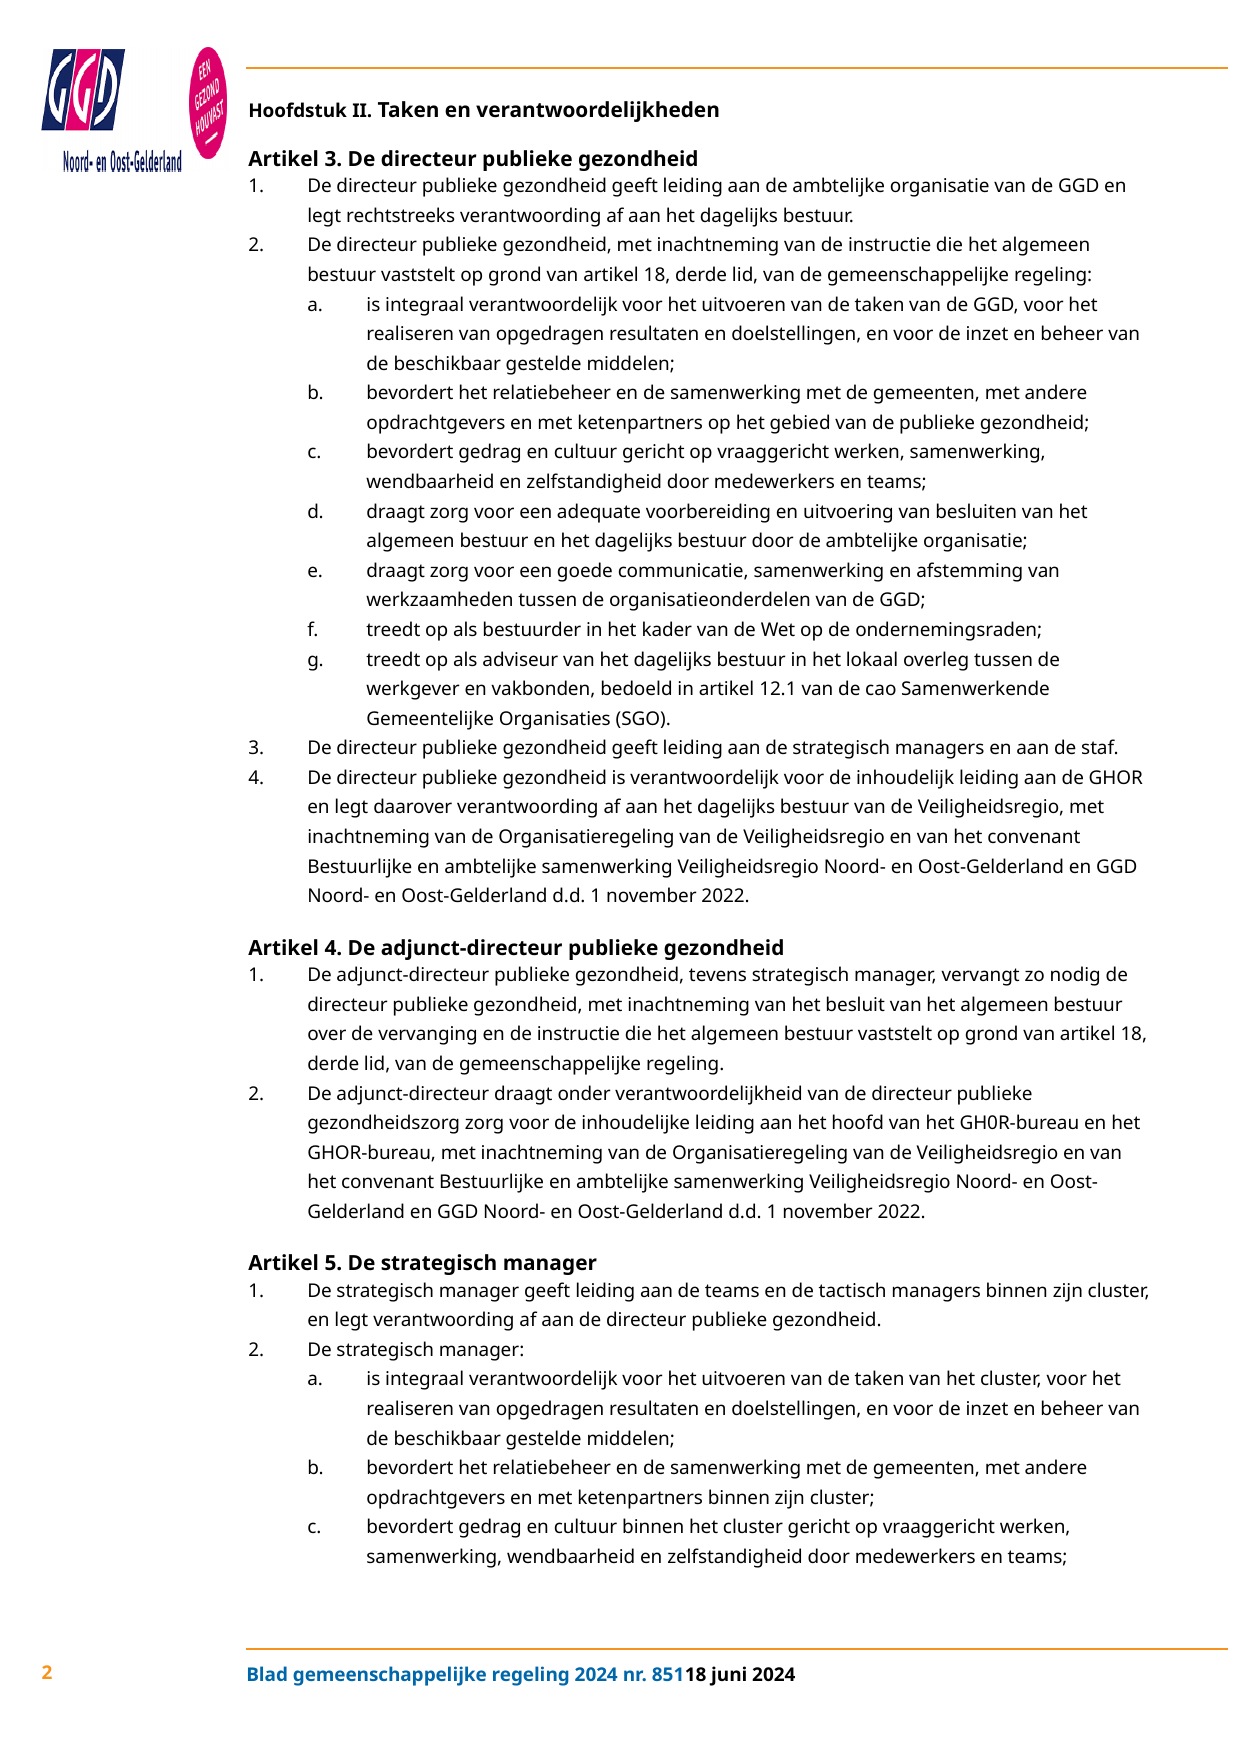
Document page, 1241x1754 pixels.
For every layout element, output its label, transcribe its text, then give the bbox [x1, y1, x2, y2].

list De strategisch manager geeft leiding aan de teams en de tactisch managers binnen zijn cluster, en legt verantwoording af aan de directeur publieke gezondheid. [248, 1277, 1152, 1332]
text Artikel 5. De strategisch manager [248, 1248, 1152, 1277]
list is integraal verantwoordelijk voor het uitvoeren van de taken van de GGD, voor het realiseren van opgedragen resultaten en doelstellingen, en voor de inzet en beheer van de beschikbaar gestelde middelen; [307, 291, 1152, 376]
text Hoofdstuk II. Taken en verantwoordelijkheden [248, 95, 1152, 123]
list is integraal verantwoordelijk voor het uitvoeren van de taken van het cluster, voor het realiseren van opgedragen resultaten en doelstellingen, en voor de inzet en beheer van de beschikbaar gestelde middelen; [307, 1366, 1152, 1451]
list De directeur publieke gezondheid geeft leiding aan de ambtelijke organisatie van de GGD en legt rechtstreeks verantwoording af aan het dagelijks bestuur. [248, 172, 1152, 228]
list De directeur publieke gezondheid, met inachtneming van de instructie die het algemeen bestuur vaststelt op grond van artikel 18, derde lid, van de gemeenschappelijke regeling: [248, 232, 1152, 287]
list bevordert gedrag en cultuur binnen het cluster gericht op vraaggericht werken, samenwerking, wendbaarheid en zelfstandigheid door medewerkers en teams; [307, 1513, 1152, 1569]
list bevordert het relatiebeheer en de samenwerking met de gemeenten, met andere opdrachtgevers en met ketenpartners op het gebied van de publieke gezondheid; [307, 379, 1152, 435]
picture [41, 47, 231, 172]
list draagt zorg voor een adequate voorbereiding en uitvoering van besluiten van het algemeen bestuur en het dagelijks bestuur door de ambtelijke organisatie; [307, 498, 1152, 553]
list De directeur publieke gezondheid is verantwoordelijk voor de inhoudelijk leiding aan de GHOR en legt daarover verantwoording af aan het dagelijks bestuur van de Veiligheidsregio, met inachtneming van de Organisatieregeling van de Veiligheidsregio en van het convenant Bestuurlijke en ambtelijke samenwerking Veiligheidsregio Noord- en Oost-Gelderland en GGD Noord- en Oost-Gelderland d.d. 1 november 2022. [248, 764, 1152, 908]
list treedt op als adviseur van het dagelijks bestuur in het lokaal overleg tussen de werkgever en vakbonden, bedoeld in artikel 12.1 van de cao Samenwerkende Gemeentelijke Organisaties (SGO). [307, 646, 1152, 731]
list draagt zorg voor een goede communicatie, samenwerking en afstemming van werkzaamheden tussen de organisatieonderdelen van de GGD; [307, 557, 1152, 612]
list bevordert het relatiebeheer en de samenwerking met de gemeenten, met andere opdrachtgevers en met ketenpartners binnen zijn cluster; [307, 1454, 1152, 1510]
text Artikel 4. De adjunct-directeur publieke gezondheid [248, 933, 1152, 961]
list De directeur publieke gezondheid geeft leiding aan de strategisch managers en aan de staf. [248, 734, 1152, 760]
text Artikel 3. De directeur publieke gezondheid [248, 144, 1152, 172]
list De adjunct-directeur draagt onder verantwoordelijkheid van de directeur publieke gezondheidszorg zorg voor de inhoudelijke leiding aan het hoofd van het GH0R-bureau en het GHOR-bureau, met inachtneming van de Organisatieregeling van de Veiligheidsregio en van het convenant Bestuurlijke en ambtelijke samenwerking Veiligheidsregio Noord- en Oost-Gelderland en GGD Noord- en Oost-Gelderland d.d. 1 november 2022. [248, 1080, 1152, 1224]
list treedt op als bestuurder in het kader van de Wet op de ondernemingsraden; [307, 616, 1152, 642]
list bevordert gedrag en cultuur gericht op vraaggericht werken, samenwerking, wendbaarheid en zelfstandigheid door medewerkers en teams; [307, 439, 1152, 494]
list De adjunct-directeur publieke gezondheid, tevens strategisch manager, vervangt zo nodig de directeur publieke gezondheid, met inachtneming van het besluit van het algemeen bestuur over de vervanging en de instructie die het algemeen bestuur vaststelt op grond van artikel 18, derde lid, van de gemeenschappelijke regeling. [248, 961, 1152, 1076]
list De strategisch manager: [248, 1336, 1152, 1362]
